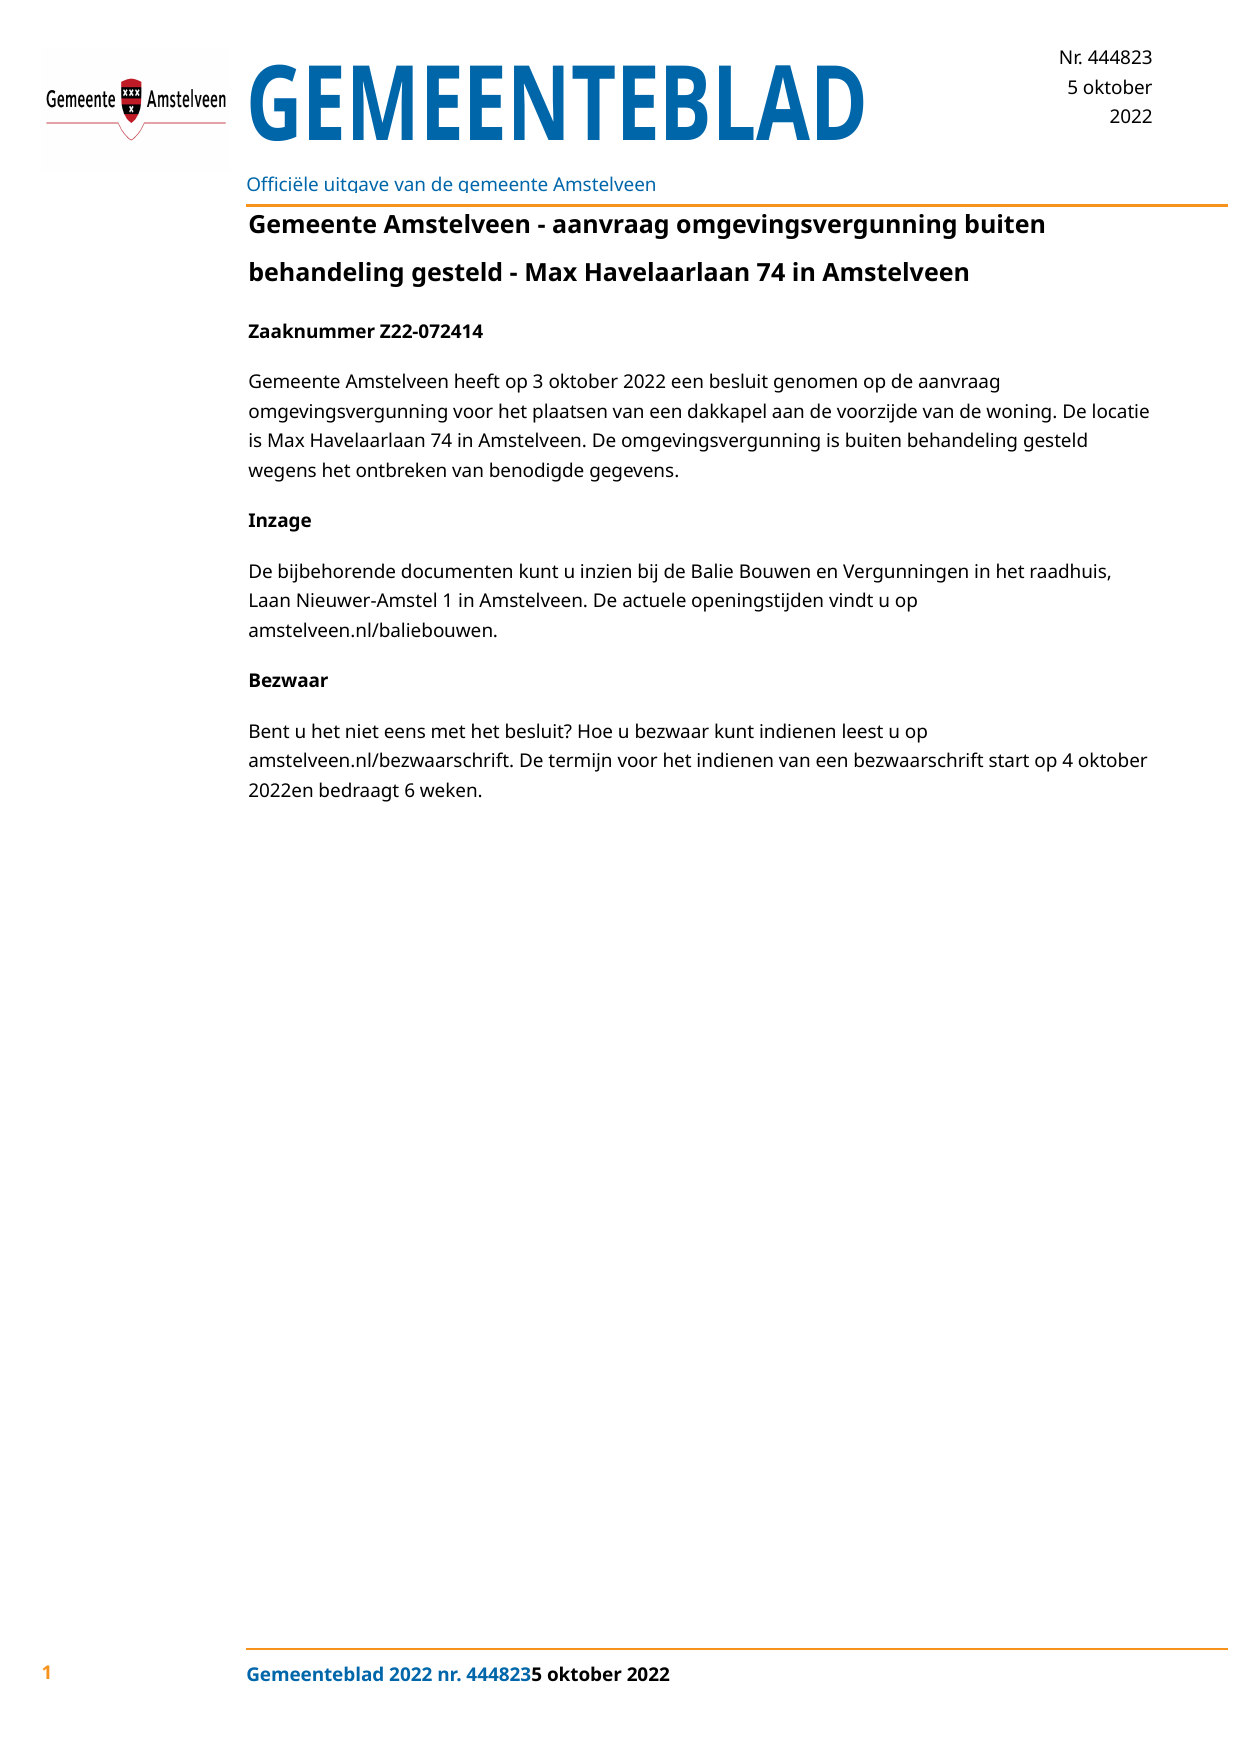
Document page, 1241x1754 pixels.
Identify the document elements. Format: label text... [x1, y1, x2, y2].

text Inzage [248, 507, 1152, 533]
text Bezwaar [248, 667, 1152, 693]
text Gemeente Amstelveen - aanvraag omgevingsvergunning buiten behandeling gesteld - Max Havelaarlaan 74 in Amstelveen [248, 207, 1152, 288]
text Zaaknummer Z22-072414 [248, 318, 1152, 344]
text Bent u het niet eens met het besluit? Hoe u bezwaar kunt indienen leest u op amstelveen.nl/bezwaarschrift. De termijn voor het indienen van een bezwaarschrift start op 4 oktober 2022en bedraagt 6 weken. [248, 718, 1152, 803]
text De bijbehorende documenten kunt u inzien bij de Balie Bouwen en Vergunningen in het raadhuis, Laan Nieuwer-Amstel 1 in Amstelveen. De actuele openingstijden vindt u op amstelveen.nl/baliebouwen. [248, 558, 1152, 643]
text Gemeente Amstelveen heeft op 3 oktober 2022 een besluit genomen op de aanvraag omgevingsvergunning voor het plaatsen van een dakkapel aan de voorzijde van de woning. De locatie is Max Havelaarlaan 74 in Amstelveen. De omgevingsvergunning is buiten behandeling gesteld wegens het ontbreken van benodigde gegevens. [248, 368, 1152, 483]
picture [41, 47, 231, 172]
